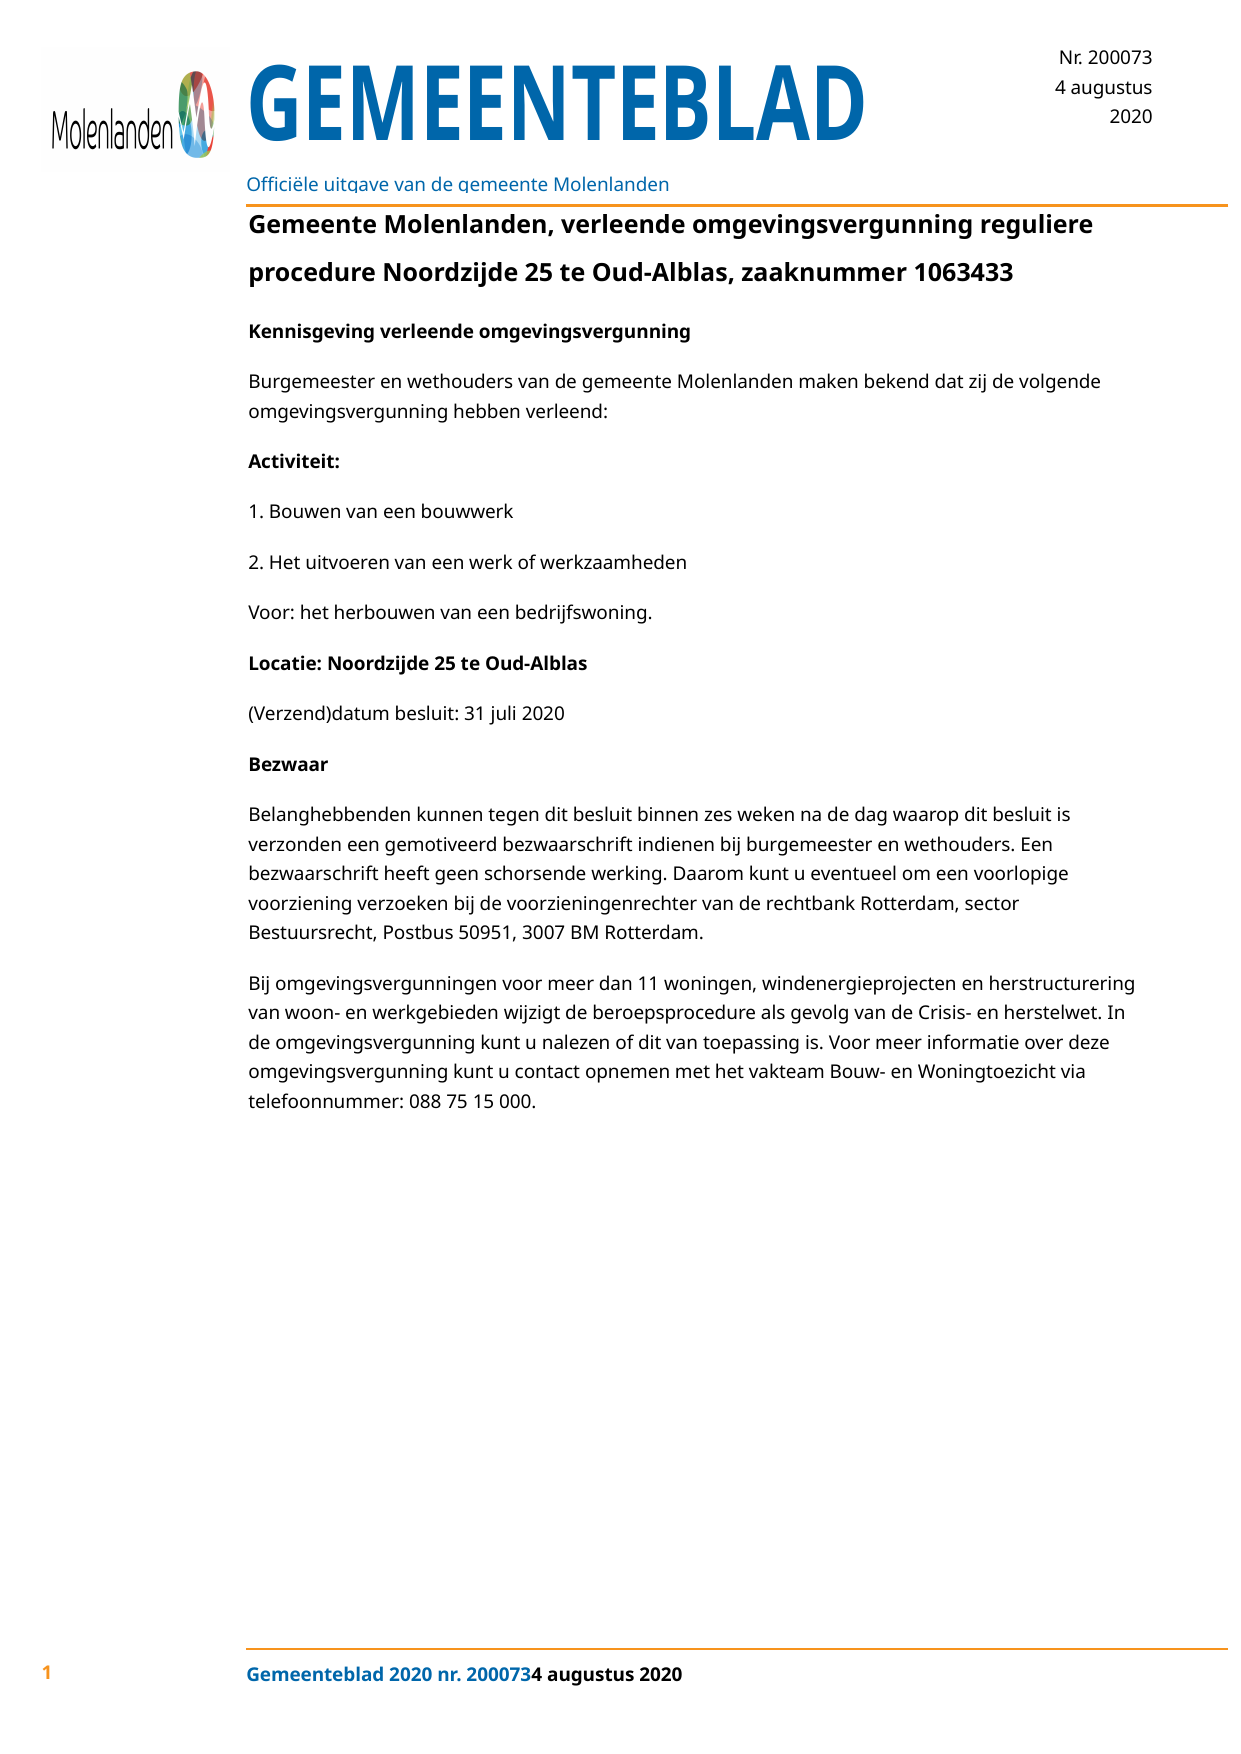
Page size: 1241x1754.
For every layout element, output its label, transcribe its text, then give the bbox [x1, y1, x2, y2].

text 1. Bouwen van een bouwwerk [248, 499, 1152, 524]
text Locatie: Noordzijde 25 te Oud-Alblas [248, 650, 1152, 676]
text (Verzend)datum besluit: 31 juli 2020 [248, 700, 1152, 726]
text Bezwaar [248, 751, 1152, 777]
text 2. Het uitvoeren van een werk of werkzaamheden [248, 549, 1152, 575]
text Bij omgevingsvergunningen voor meer dan 11 woningen, windenergieprojecten en herstructurering van woon- en werkgebieden wijzigt de beroepsprocedure als gevolg van de Crisis- en herstelwet. In de omgevingsvergunning kunt u nalezen of dit van toepassing is. Voor meer informatie over deze omgevingsvergunning kunt u contact opnemen met het vakteam Bouw- en Woningtoezicht via telefoonnummer: 088 75 15 000. [248, 970, 1152, 1114]
text Burgemeester en wethouders van de gemeente Molenlanden maken bekend dat zij de volgende omgevingsvergunning hebben verleend: [248, 368, 1152, 424]
picture [41, 47, 231, 172]
text Kennisgeving verleende omgevingsvergunning [248, 318, 1152, 344]
text Belanghebbenden kunnen tegen dit besluit binnen zes weken na de dag waarop dit besluit is verzonden een gemotiveerd bezwaarschrift indienen bij burgemeester en wethouders. Een bezwaarschrift heeft geen schorsende werking. Daarom kunt u eventueel om een voorlopige voorziening verzoeken bij de voorzieningenrechter van de rechtbank Rotterdam, sector Bestuursrecht, Postbus 50951, 3007 BM Rotterdam. [248, 801, 1152, 945]
text Gemeente Molenlanden, verleende omgevingsvergunning reguliere procedure Noordzijde 25 te Oud-Alblas, zaaknummer 1063433 [248, 207, 1152, 288]
text Voor: het herbouwen van een bedrijfswoning. [248, 599, 1152, 625]
text Activiteit: [248, 448, 1152, 474]
